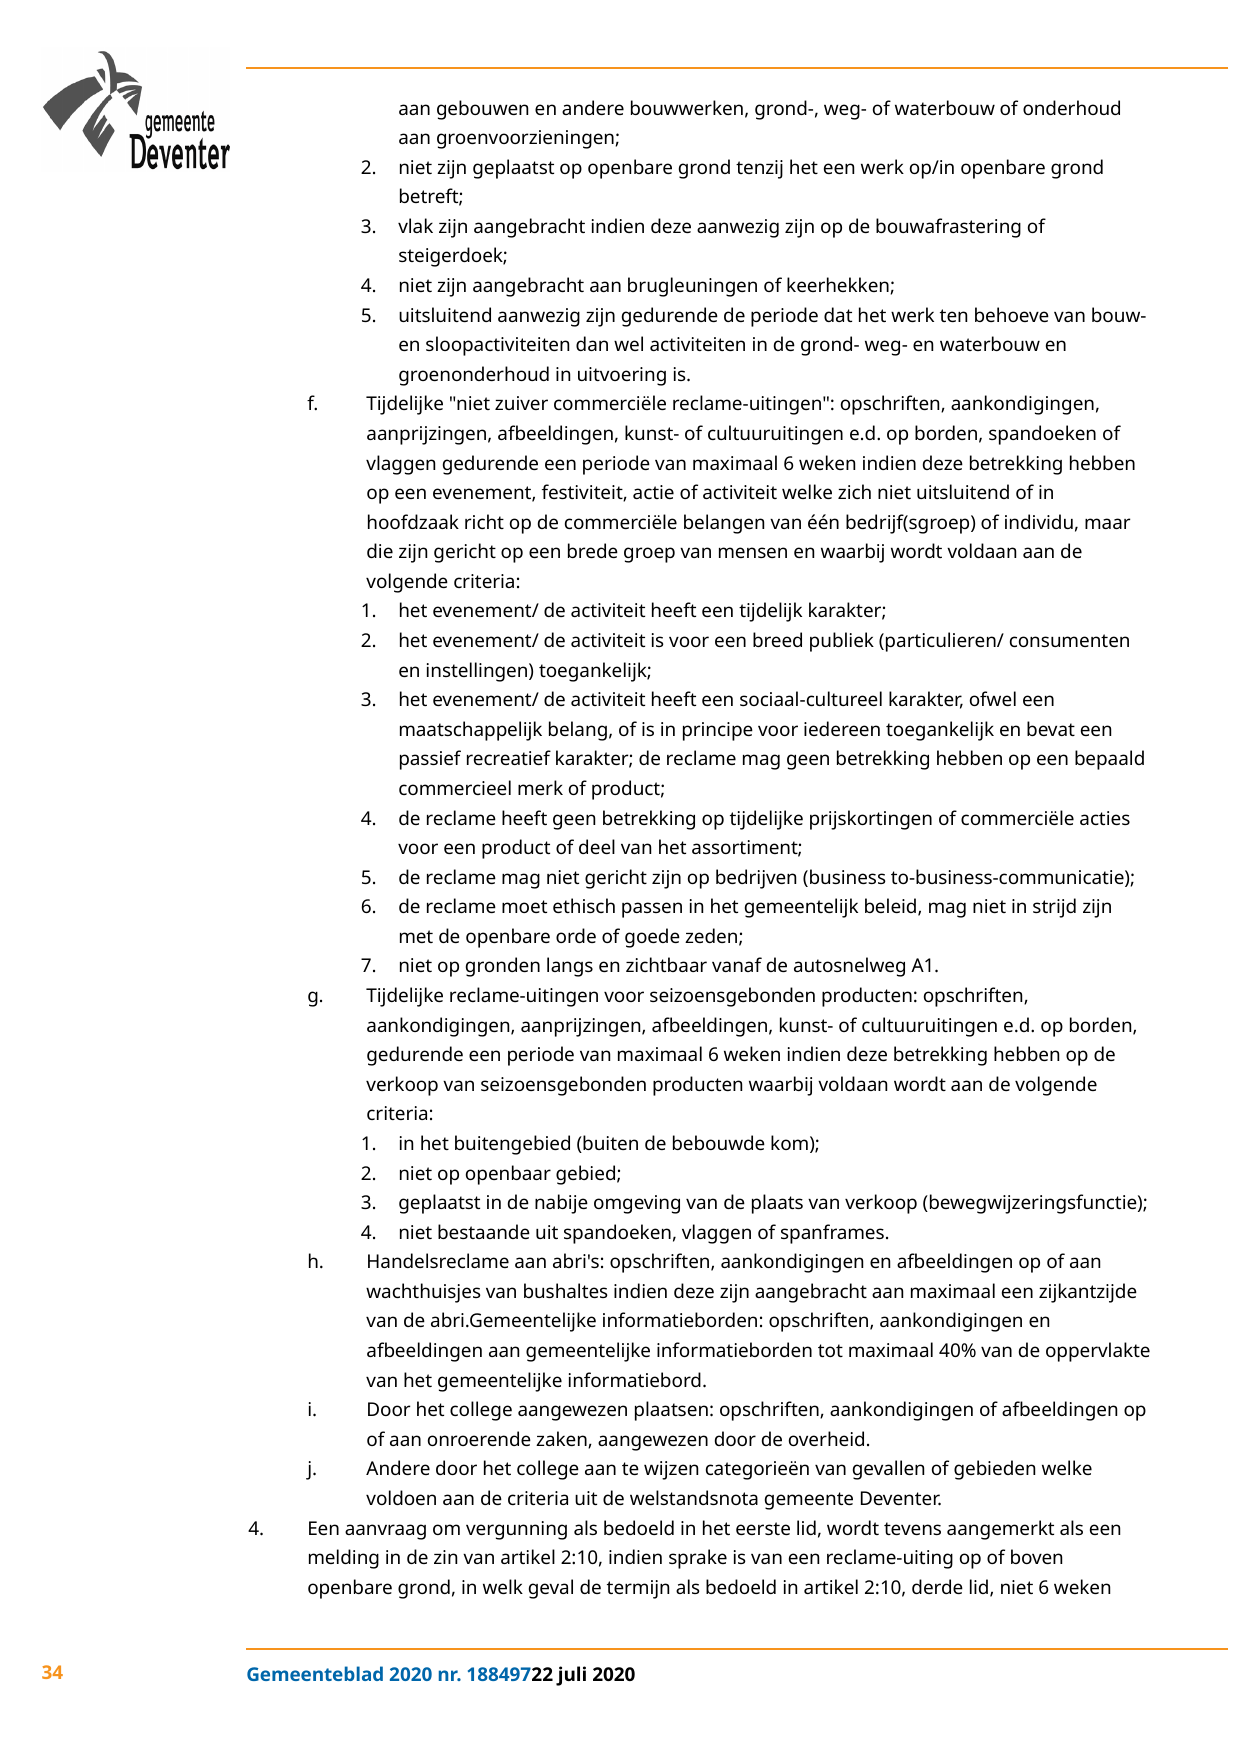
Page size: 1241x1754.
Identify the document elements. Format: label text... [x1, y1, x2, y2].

list aan gebouwen en andere bouwwerken, grond-, weg- of waterbouw of onderhoud aan groenvoorzieningen; [361, 95, 1152, 150]
list Tijdelijke reclame-uitingen voor seizoensgebonden producten: opschriften, aankondigingen, aanprijzingen, afbeeldingen, kunst- of cultuuruitingen e.d. op borden, gedurende een periode van maximaal 6 weken indien deze betrekking hebben op de verkoop van seizoensgebonden producten waarbij voldaan wordt aan de volgende criteria: [307, 982, 1152, 1126]
list de reclame mag niet gericht zijn op bedrijven (business to-business-communicatie); [361, 864, 1152, 890]
list niet zijn geplaatst op openbare grond tenzij het een werk op/in openbare grond betreft; [361, 154, 1152, 209]
list Tijdelijke "niet zuiver commerciële reclame-uitingen": opschriften, aankondigingen, aanprijzingen, afbeeldingen, kunst- of cultuuruitingen e.d. op borden, spandoeken of vlaggen gedurende een periode van maximaal 6 weken indien deze betrekking hebben op een evenement, festiviteit, actie of activiteit welke zich niet uitsluitend of in hoofdzaak richt op de commerciële belangen van één bedrijf(sgroep) of individu, maar die zijn gericht op een brede groep van mensen en waarbij wordt voldaan aan de volgende criteria: [307, 391, 1152, 594]
list in het buitengebied (buiten de bebouwde kom); [361, 1130, 1152, 1156]
list uitsluitend aanwezig zijn gedurende de periode dat het werk ten behoeve van bouw- en sloopactiviteiten dan wel activiteiten in de grond- weg- en waterbouw en groenonderhoud in uitvoering is. [361, 302, 1152, 387]
list de reclame moet ethisch passen in het gemeentelijk beleid, mag niet in strijd zijn met de openbare orde of goede zeden; [361, 893, 1152, 949]
picture [41, 47, 231, 172]
list vlak zijn aangebracht indien deze aanwezig zijn op de bouwafrastering of steigerdoek; [361, 213, 1152, 268]
list niet zijn aangebracht aan brugleuningen of keerhekken; [361, 272, 1152, 298]
list niet op gronden langs en zichtbaar vanaf de autosnelweg A1. [361, 953, 1152, 978]
list niet op openbaar gebied; [361, 1160, 1152, 1186]
list het evenement/ de activiteit is voor een breed publiek (particulieren/ consumenten en instellingen) toegankelijk; [361, 627, 1152, 683]
list Door het college aangewezen plaatsen: opschriften, aankondigingen of afbeeldingen op of aan onroerende zaken, aangewezen door de overheid. [307, 1396, 1152, 1452]
list het evenement/ de activiteit heeft een tijdelijk karakter; [361, 598, 1152, 623]
list niet bestaande uit spandoeken, vlaggen of spanframes. [361, 1219, 1152, 1245]
list geplaatst in de nabije omgeving van de plaats van verkoop (bewegwijzeringsfunctie); [361, 1189, 1152, 1215]
list de reclame heeft geen betrekking op tijdelijke prijskortingen of commerciële acties voor een product of deel van het assortiment; [361, 805, 1152, 860]
list Andere door het college aan te wijzen categorieën van gevallen of gebieden welke voldoen aan de criteria uit de welstandsnota gemeente Deventer. [307, 1456, 1152, 1511]
list het evenement/ de activiteit heeft een sociaal-cultureel karakter, ofwel een maatschappelijk belang, of is in principe voor iedereen toegankelijk en bevat een passief recreatief karakter; de reclame mag geen betrekking hebben op een bepaald commercieel merk of product; [361, 686, 1152, 801]
list Handelsreclame aan abri's: opschriften, aankondigingen en afbeeldingen op of aan wachthuisjes van bushaltes indien deze zijn aangebracht aan maximaal een zijkantzijde van de abri.Gemeentelijke informatieborden: opschriften, aankondigingen en afbeeldingen aan gemeentelijke informatieborden tot maximaal 40% van de oppervlakte van het gemeentelijke informatiebord. [307, 1248, 1152, 1393]
list Een aanvraag om vergunning als bedoeld in het eerste lid, wordt tevens aangemerkt als een melding in de zin van artikel 2:10, indien sprake is van een reclame-uiting op of boven openbare grond, in welk geval de termijn als bedoeld in artikel 2:10, derde lid, niet 6 weken [248, 1515, 1152, 1600]
